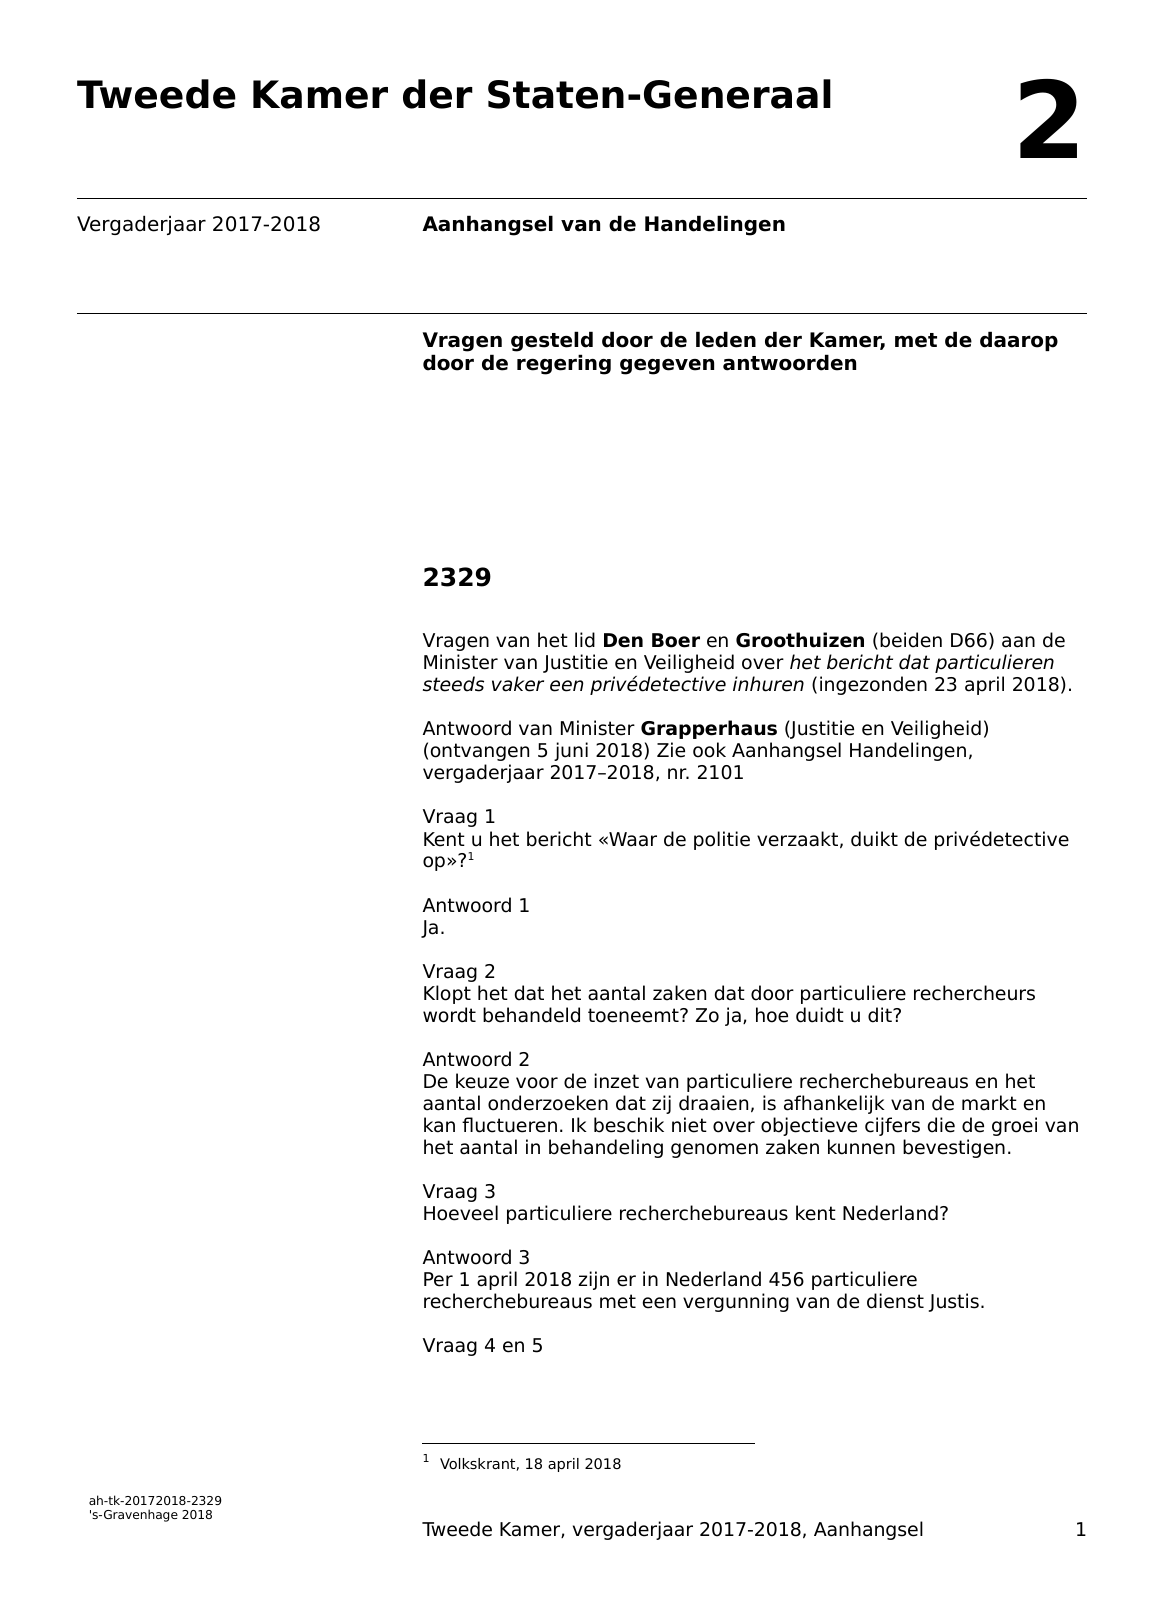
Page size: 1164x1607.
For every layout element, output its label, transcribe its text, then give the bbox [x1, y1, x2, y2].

text Antwoord 3 [422, 1247, 1087, 1269]
text Vraag 4 en 5 [422, 1335, 1087, 1357]
table_header 2 [886, 59, 1087, 198]
text Vraag 1 [422, 806, 1087, 828]
text ah-tk-20172018-2329 [88, 1494, 323, 1508]
text Antwoord 1 [422, 894, 1087, 917]
text Vraag 2 [422, 961, 1087, 983]
text Ja. [422, 917, 1087, 938]
text Klopt het dat het aantal zaken dat door particuliere rechercheurs wordt behandeld toeneemt? Zo ja, hoe duidt u dit? [422, 983, 1087, 1027]
text Antwoord van Minister Grapperhaus (Justitie en Veiligheid) (ontvangen 5 juni 2018) Zie ook Aanhangsel Handelingen, vergaderjaar 2017–2018, nr. 2101 [422, 718, 1087, 784]
text Vragen van het lid Den Boer en Groothuizen (beiden D66) aan de Minister van Justitie en Veiligheid over het bericht dat particulieren steeds vaker een privédetective inhuren (ingezonden 23 april 2018). [422, 630, 1087, 696]
text Hoeveel particuliere recherchebureaus kent Nederland? [422, 1203, 1087, 1225]
table_cell Vergaderjaar 2017-2018 [77, 199, 422, 313]
table_cell Vragen gesteld door de leden der Kamer, met de daarop door de regering gegeven antwoorden [422, 314, 1087, 375]
text Vraag 3 [422, 1181, 1087, 1203]
table_cell [77, 314, 422, 375]
text 2329 [422, 563, 1087, 592]
text Kent u het bericht «Waar de politie verzaakt, duikt de privédetective op»? [422, 828, 1087, 872]
text Volkskrant, 18 april 2018 [422, 1452, 1087, 1474]
text Antwoord 2 [422, 1049, 1087, 1071]
text Per 1 april 2018 zijn er in Nederland 456 particuliere recherchebureaus met een vergunning van de dienst Justis. [422, 1269, 1087, 1313]
text De keuze voor de inzet van particuliere recherchebureaus en het aantal onderzoeken dat zij draaien, is afhankelijk van de markt en kan fluctueren. Ik beschik niet over objectieve cijfers die de groei van het aantal in behandeling genomen zaken kunnen bevestigen. [422, 1071, 1087, 1159]
text 's-Gravenhage 2018 [88, 1508, 323, 1522]
table_header Tweede Kamer der Staten-Generaal [77, 59, 886, 198]
table_cell Aanhangsel van de Handelingen [422, 199, 1087, 313]
